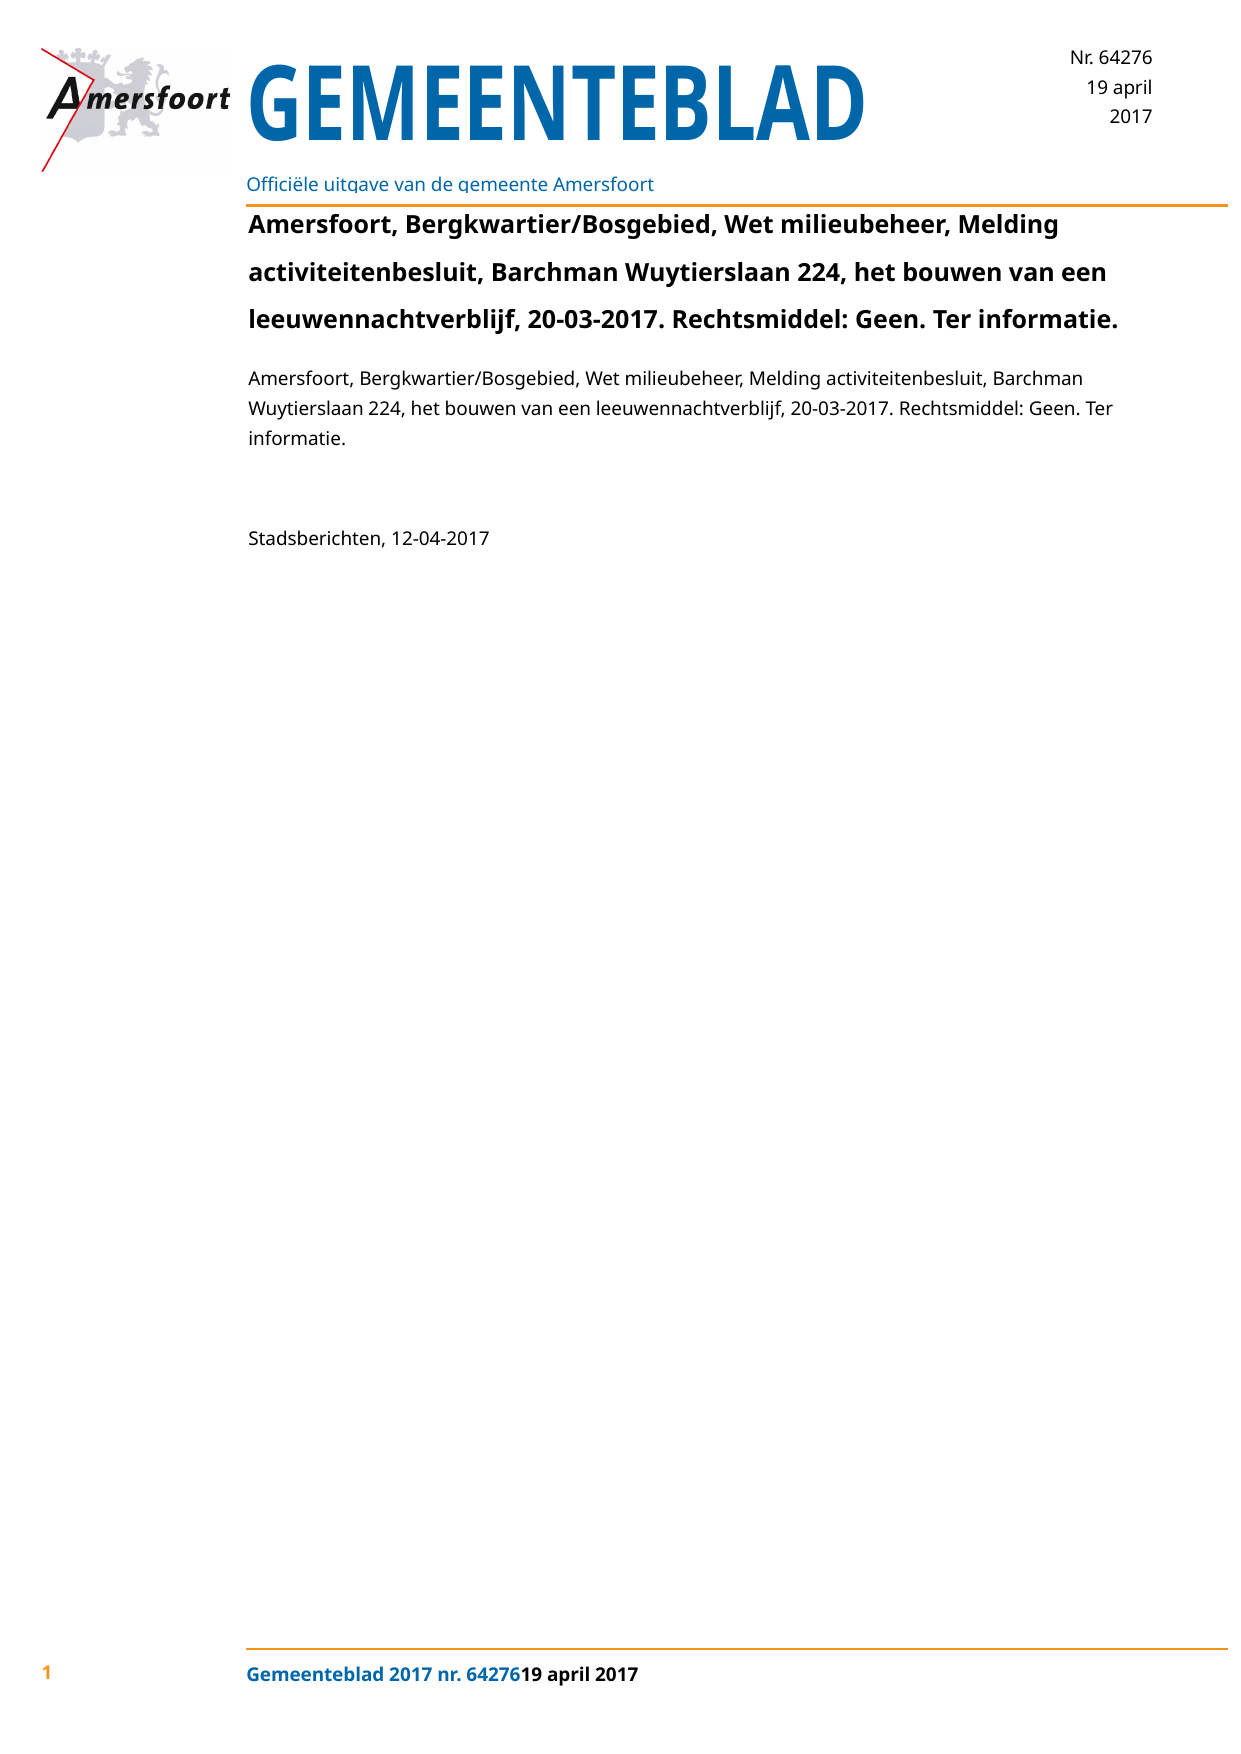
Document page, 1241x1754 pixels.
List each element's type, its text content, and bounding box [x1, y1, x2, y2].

picture [41, 47, 231, 172]
text Amersfoort, Bergkwartier/Bosgebied, Wet milieubeheer, Melding activiteitenbesluit, Barchman Wuytierslaan 224, het bouwen van een leeuwennachtverblijf, 20-03-2017. Rechtsmiddel: Geen. Ter informatie. [248, 366, 1152, 450]
text Stadsberichten, 12-04-2017 [248, 526, 1152, 551]
text Amersfoort, Bergkwartier/Bosgebied, Wet milieubeheer, Melding activiteitenbesluit, Barchman Wuytierslaan 224, het bouwen van een leeuwennachtverblijf, 20-03-2017. Rechtsmiddel: Geen. Ter informatie. [248, 207, 1152, 336]
